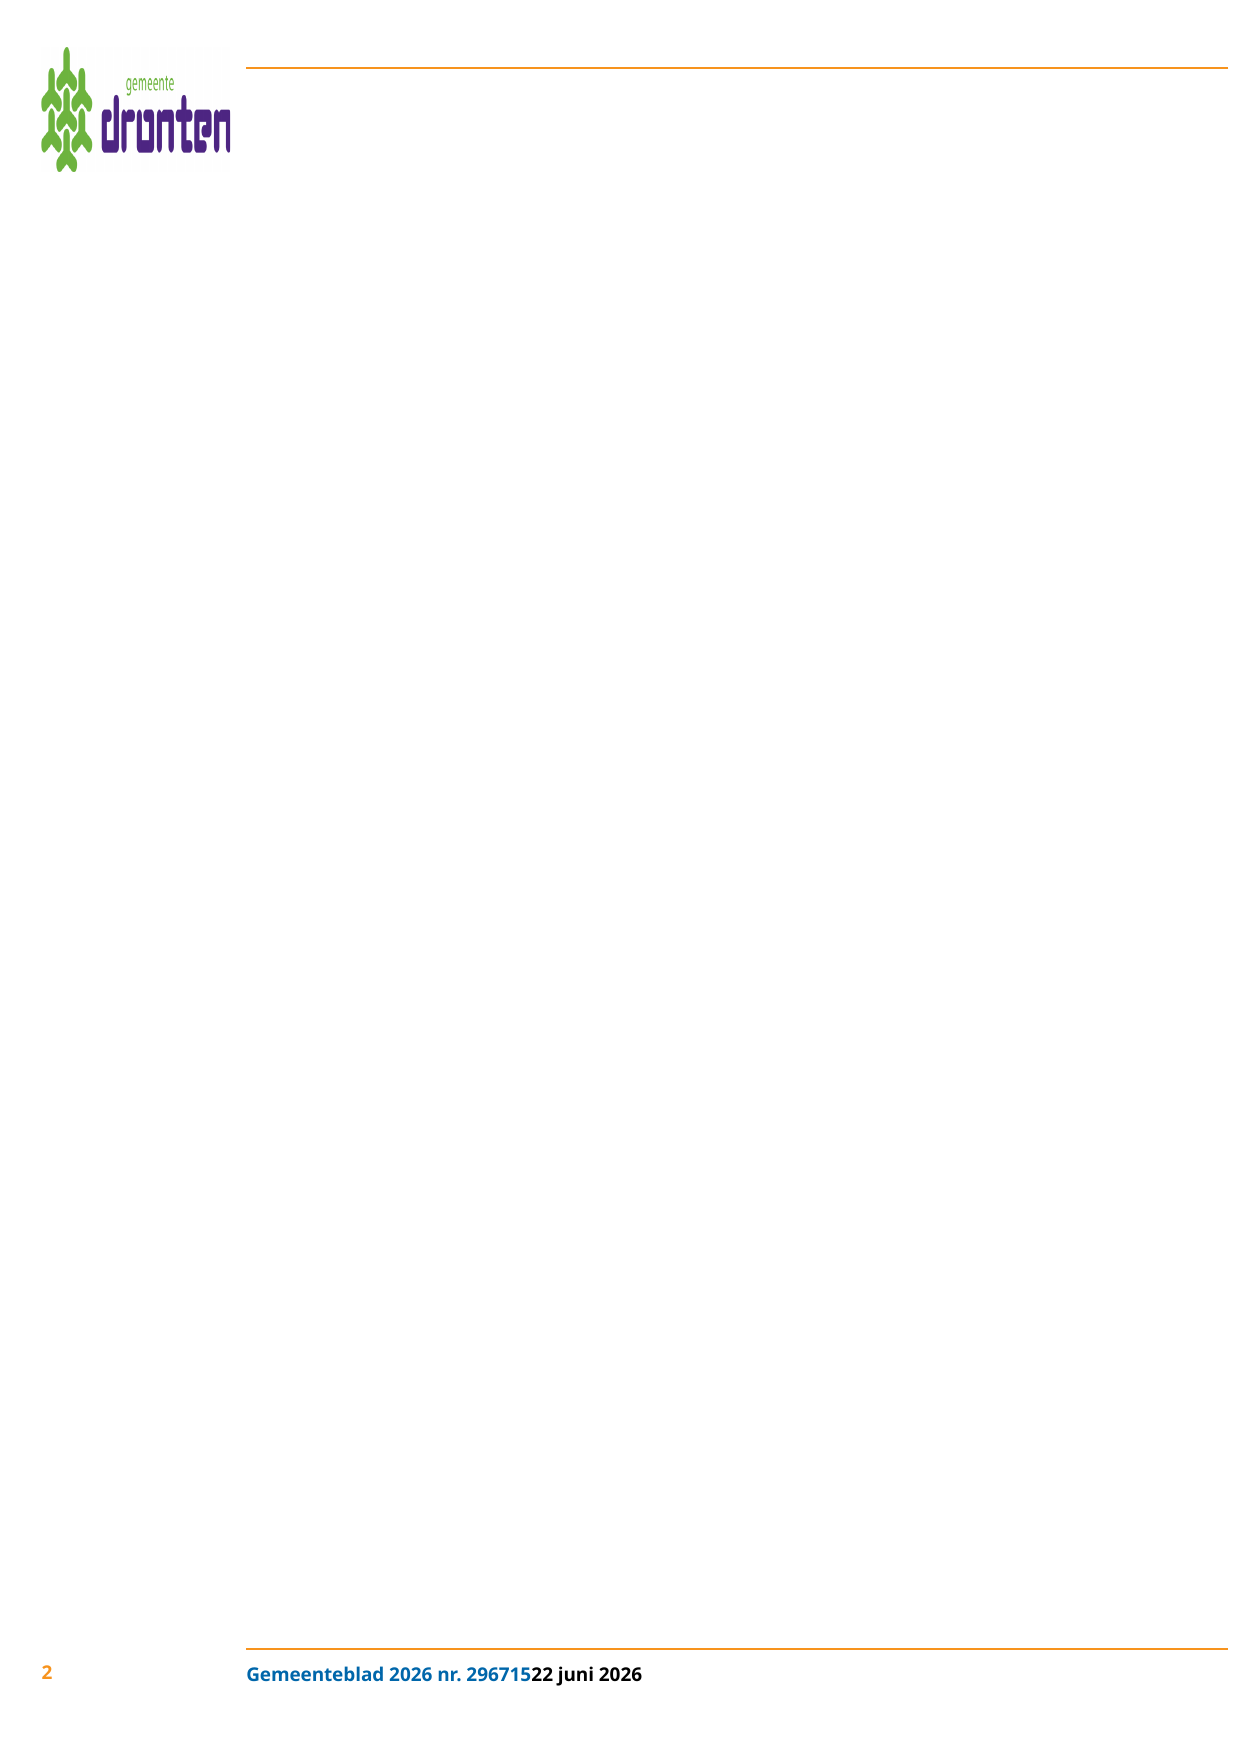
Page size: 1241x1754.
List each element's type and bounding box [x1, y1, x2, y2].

picture [41, 47, 231, 172]
